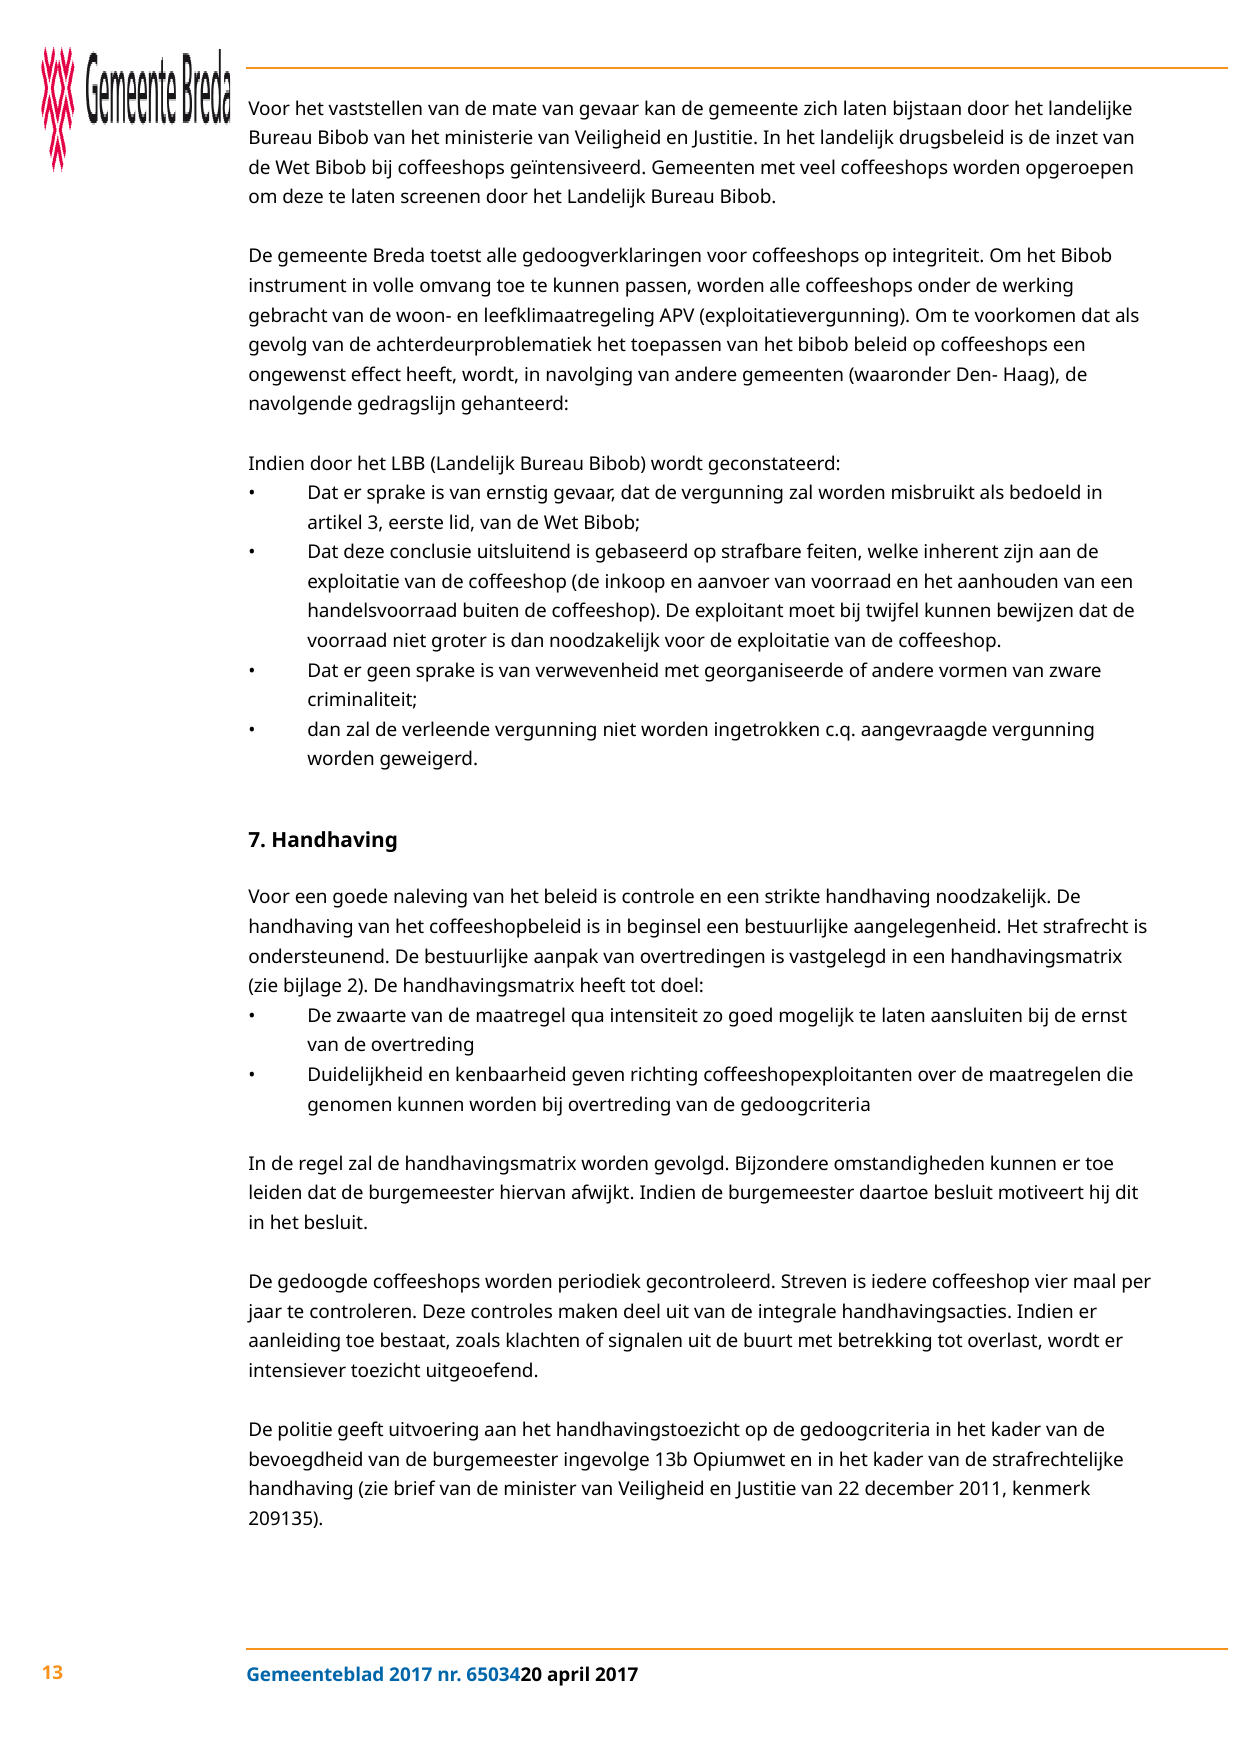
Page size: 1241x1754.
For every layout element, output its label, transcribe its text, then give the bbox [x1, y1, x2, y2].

list Dat er geen sprake is van verwevenheid met georganiseerde of andere vormen van zware criminaliteit; [248, 657, 1152, 712]
list dan zal de verleende vergunning niet worden ingetrokken c.q. aangevraagde vergunning worden geweigerd. [248, 716, 1152, 771]
text Voor een goede naleving van het beleid is controle en een strikte handhaving noodzakelijk. De handhaving van het coffeeshopbeleid is in beginsel een bestuurlijke aangelegenheid. Het strafrecht is ondersteunend. De bestuurlijke aanpak van overtredingen is vastgelegd in een handhavingsmatrix (zie bijlage 2). De handhavingsmatrix heeft tot doel: [248, 884, 1152, 998]
list Dat deze conclusie uitsluitend is gebaseerd op strafbare feiten, welke inherent zijn aan de exploitatie van de coffeeshop (de inkoop en aanvoer van voorraad en het aanhouden van een handelsvoorraad buiten de coffeeshop). De exploitant moet bij twijfel kunnen bewijzen dat de voorraad niet groter is dan noodzakelijk voor de exploitatie van de coffeeshop. [248, 538, 1152, 653]
text De politie geeft uitvoering aan het handhavingstoezicht op de gedoogcriteria in het kader van de bevoegdheid van de burgemeester ingevolge 13b Opiumwet en in het kader van de strafrechtelijke handhaving (zie brief van de minister van Veiligheid en Justitie van 22 december 2011, kenmerk 209135). [248, 1416, 1152, 1531]
picture [41, 47, 231, 172]
list Dat er sprake is van ernstig gevaar, dat de vergunning zal worden misbruikt als bedoeld in artikel 3, eerste lid, van de Wet Bibob; [248, 479, 1152, 535]
list De zwaarte van de maatregel qua intensiteit zo goed mogelijk te laten aansluiten bij de ernst van de overtreding [248, 1002, 1152, 1057]
text Indien door het LBB (Landelijk Bureau Bibob) wordt geconstateerd: [248, 450, 1152, 476]
text Voor het vaststellen van de mate van gevaar kan de gemeente zich laten bijstaan door het landelijke Bureau Bibob van het ministerie van Veiligheid en Justitie. In het landelijk drugsbeleid is de inzet van de Wet Bibob bij coffeeshops geïntensiveerd. Gemeenten met veel coffeeshops worden opgeroepen om deze te laten screenen door het Landelijk Bureau Bibob. [248, 95, 1152, 209]
list Duidelijkheid en kenbaarheid geven richting coffeeshopexploitanten over de maatregelen die genomen kunnen worden bij overtreding van de gedoogcriteria [248, 1061, 1152, 1116]
text In de regel zal de handhavingsmatrix worden gevolgd. Bijzondere omstandigheden kunnen er toe leiden dat de burgemeester hiervan afwijkt. Indien de burgemeester daartoe besluit motiveert hij dit in het besluit. [248, 1150, 1152, 1235]
text 7. Handhaving [248, 826, 1152, 854]
text De gemeente Breda toetst alle gedoogverklaringen voor coffeeshops op integriteit. Om het Bibob instrument in volle omvang toe te kunnen passen, worden alle coffeeshops onder de werking gebracht van de woon- en leefklimaatregeling APV (exploitatievergunning). Om te voorkomen dat als gevolg van de achterdeurproblematiek het toepassen van het bibob beleid op coffeeshops een ongewenst effect heeft, wordt, in navolging van andere gemeenten (waaronder Den- Haag), de navolgende gedragslijn gehanteerd: [248, 243, 1152, 416]
text De gedoogde coffeeshops worden periodiek gecontroleerd. Streven is iedere coffeeshop vier maal per jaar te controleren. Deze controles maken deel uit van de integrale handhavingsacties. Indien er aanleiding toe bestaat, zoals klachten of signalen uit de buurt met betrekking tot overlast, wordt er intensiever toezicht uitgeoefend. [248, 1268, 1152, 1383]
